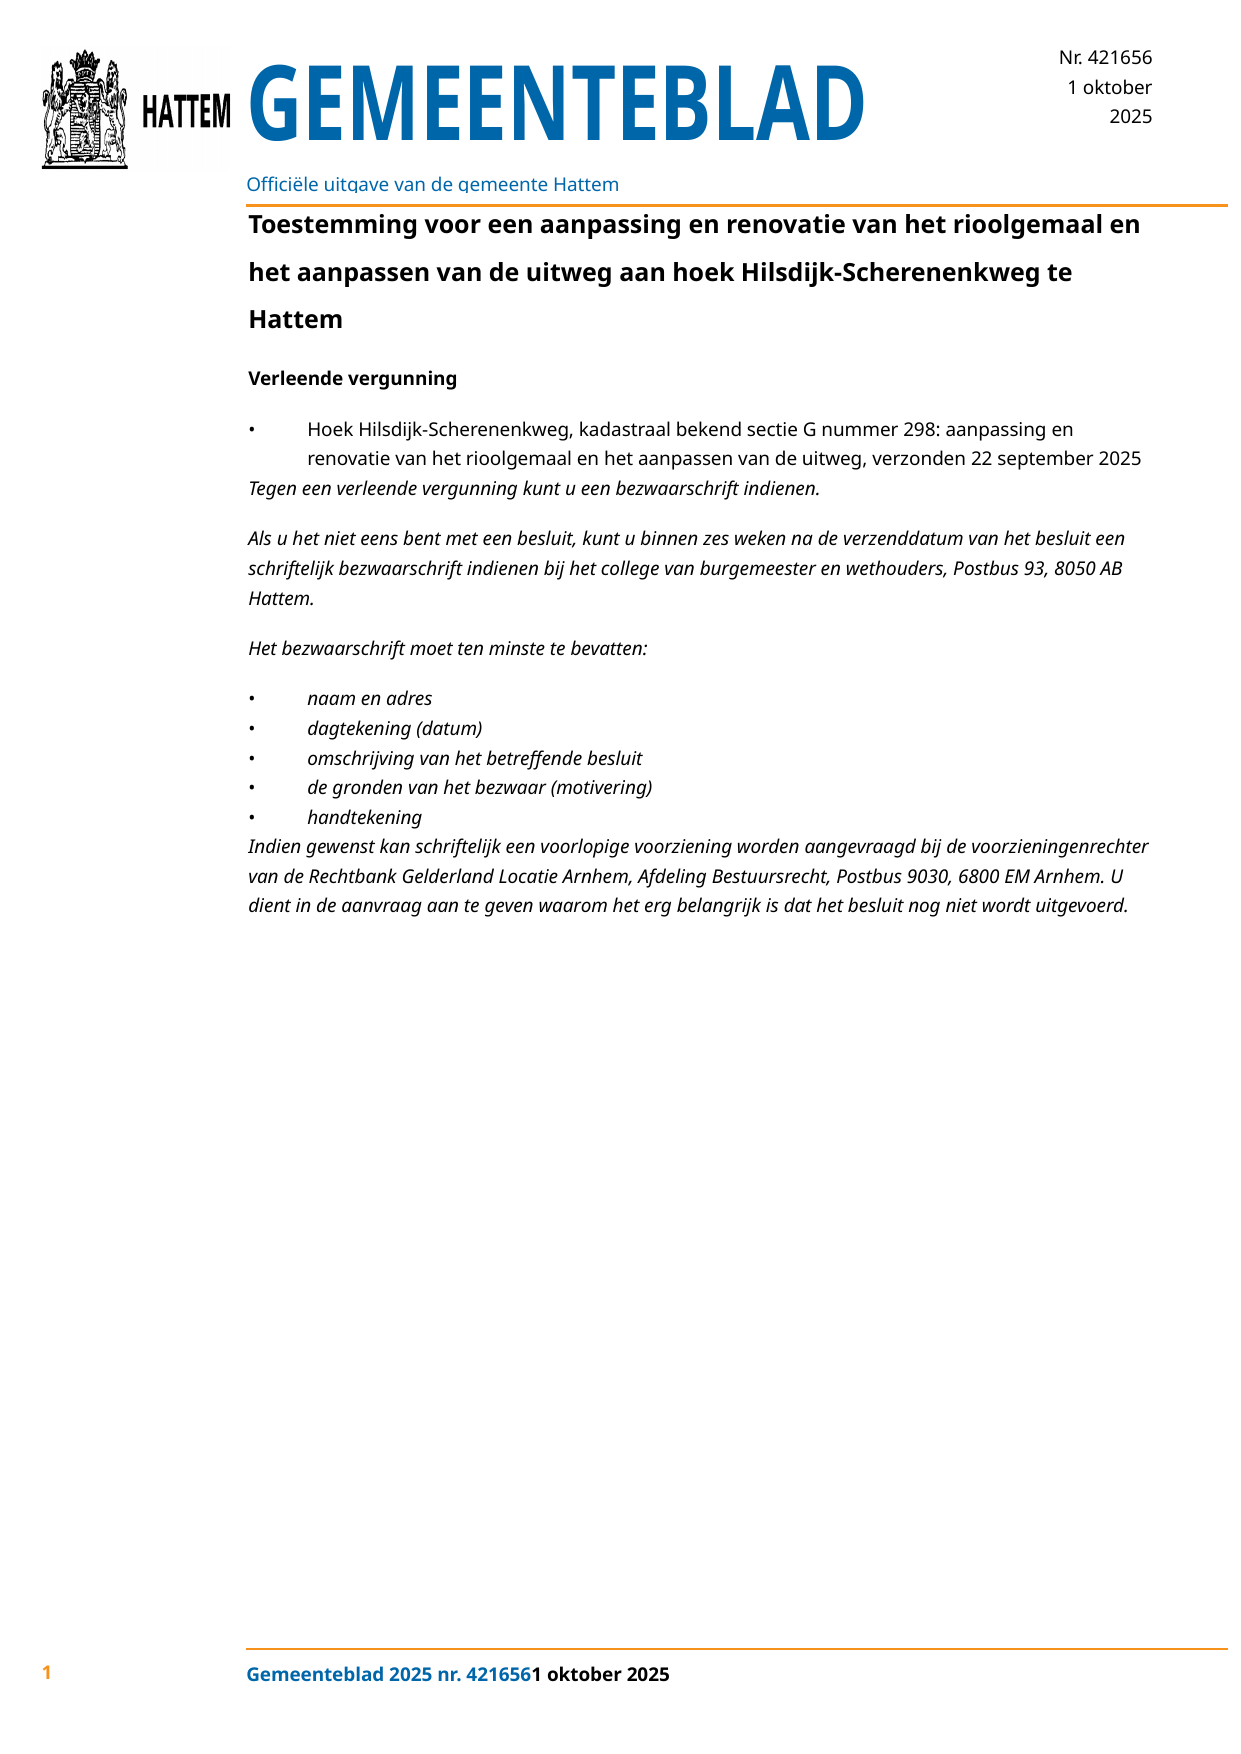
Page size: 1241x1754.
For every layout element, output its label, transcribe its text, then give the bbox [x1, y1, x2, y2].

list omschrijving van het betreffende besluit [248, 745, 1152, 770]
text Tegen een verleende vergunning kunt u een bezwaarschrift indienen. [248, 475, 1152, 501]
list de gronden van het bezwaar (motivering) [248, 774, 1152, 800]
list naam en adres [248, 686, 1152, 711]
list handtekening [248, 804, 1152, 829]
text Toestemming voor een aanpassing en renovatie van het rioolgemaal en het aanpassen van de uitweg aan hoek Hilsdijk-Scherenenkweg te Hattem [248, 207, 1152, 336]
text Verleende vergunning [248, 366, 1152, 391]
text Indien gewenst kan schriftelijk een voorlopige voorziening worden aangevraagd bij de voorzieningenrechter van de Rechtbank Gelderland Locatie Arnhem, Afdeling Bestuursrecht, Postbus 9030, 6800 EM Arnhem. U dient in de aanvraag aan te geven waarom het erg belangrijk is dat het besluit nog niet wordt uitgevoerd. [248, 833, 1152, 918]
picture [41, 47, 231, 172]
list dagtekening (datum) [248, 715, 1152, 741]
text Het bezwaarschrift moet ten minste te bevatten: [248, 635, 1152, 661]
text Als u het niet eens bent met een besluit, kunt u binnen zes weken na de verzenddatum van het besluit een schriftelijk bezwaarschrift indienen bij het college van burgemeester en wethouders, Postbus 93, 8050 AB Hattem. [248, 526, 1152, 610]
list Hoek Hilsdijk-Scherenenkweg, kadastraal bekend sectie G nummer 298: aanpassing en renovatie van het rioolgemaal en het aanpassen van de uitweg, verzonden 22 september 2025 [248, 416, 1152, 471]
